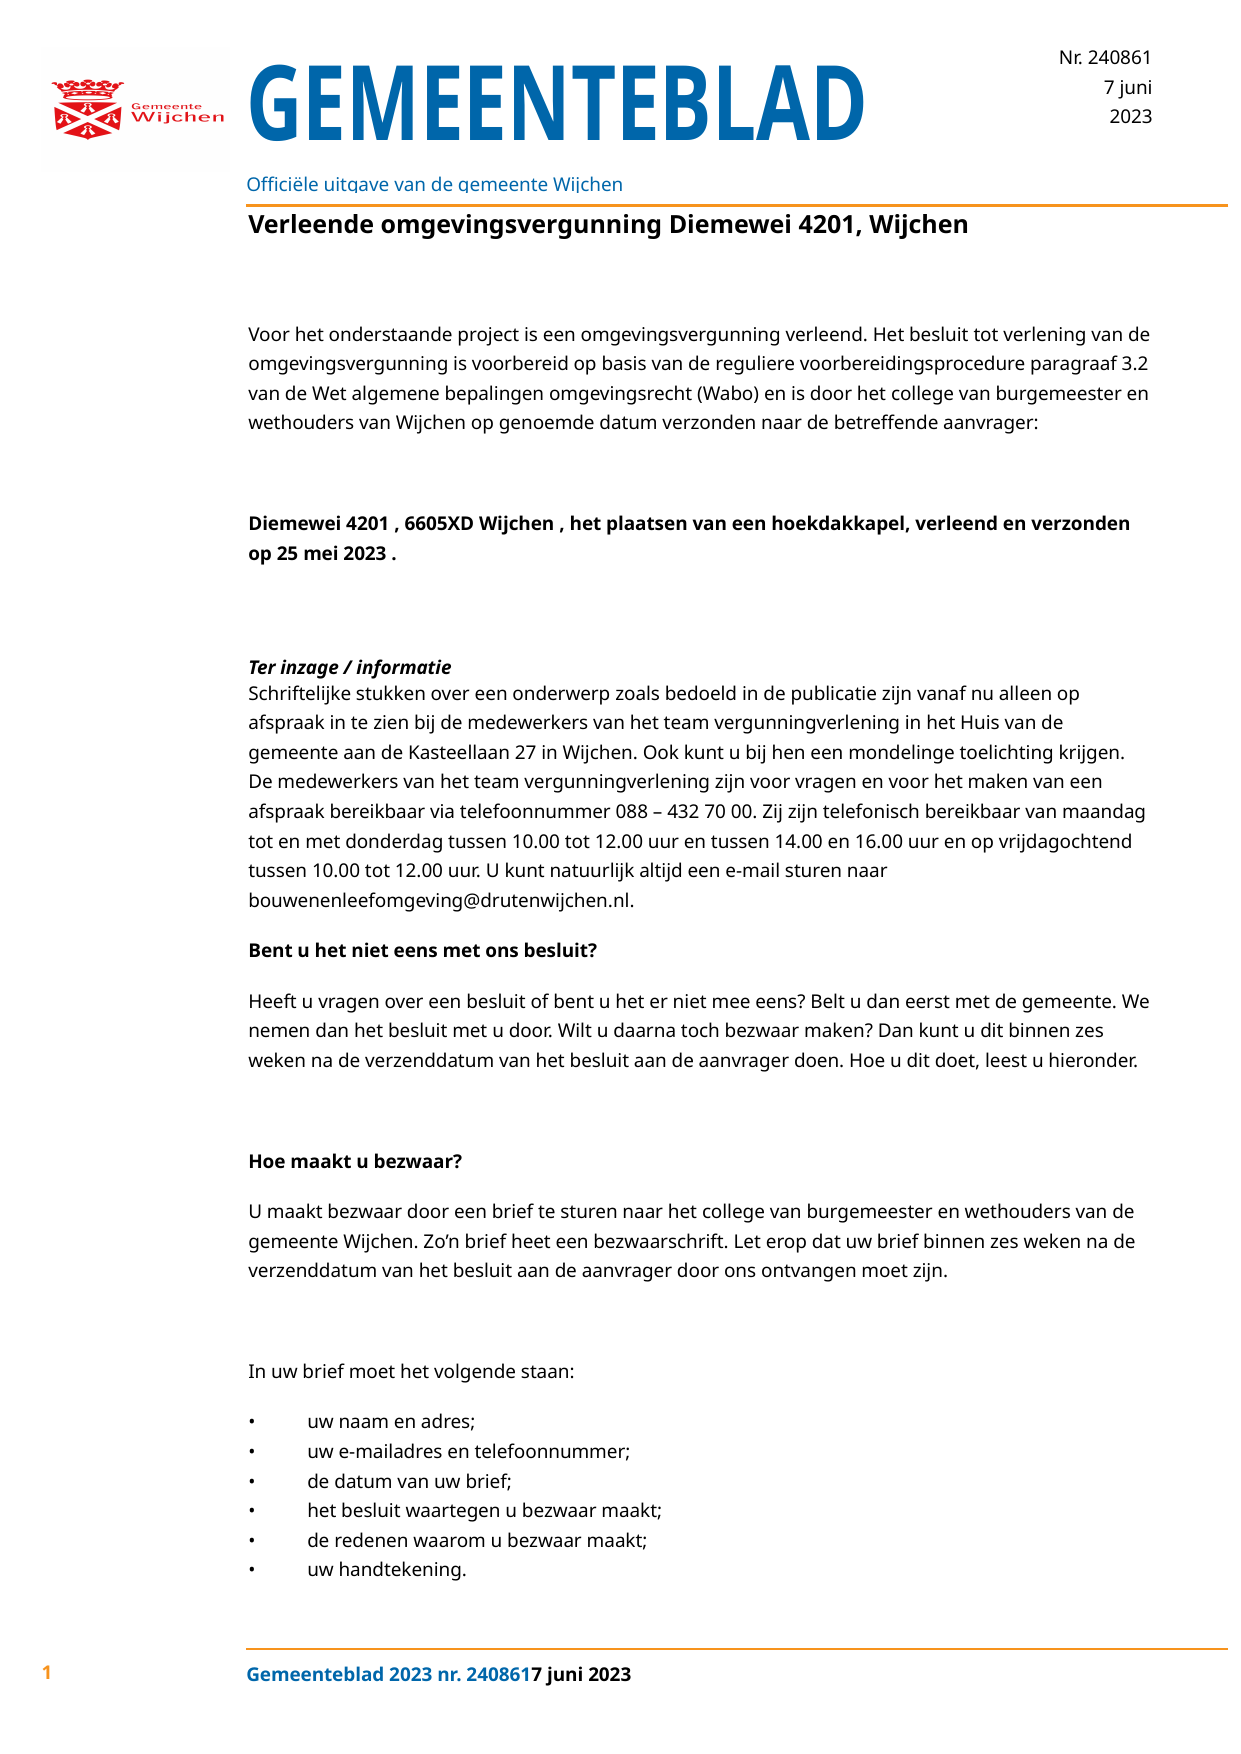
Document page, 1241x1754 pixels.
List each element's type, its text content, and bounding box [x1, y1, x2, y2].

list uw e-mailadres en telefoonnummer; [248, 1438, 1152, 1464]
text Hoe maakt u bezwaar? [248, 1148, 1152, 1174]
text Voor het onderstaande project is een omgevingsvergunning verleend. Het besluit tot verlening van de omgevingsvergunning is voorbereid op basis van de reguliere voorbereidingsprocedure paragraaf 3.2 van de Wet algemene bepalingen omgevingsrecht (Wabo) en is door het college van burgemeester en wethouders van Wijchen op genoemde datum verzonden naar de betreffende aanvrager: [248, 321, 1152, 435]
list de datum van uw brief; [248, 1468, 1152, 1494]
text Schriftelijke stukken over een onderwerp zoals bedoeld in de publicatie zijn vanaf nu alleen op afspraak in te zien bij de medewerkers van het team vergunningverlening in het Huis van de gemeente aan de Kasteellaan 27 in Wijchen. Ook kunt u bij hen een mondelinge toelichting krijgen. De medewerkers van het team vergunningverlening zijn voor vragen en voor het maken van een afspraak bereikbaar via telefoonnummer 088 – 432 70 00. Zij zijn telefonisch bereikbaar van maandag tot en met donderdag tussen 10.00 tot 12.00 uur en tussen 14.00 en 16.00 uur en op vrijdagochtend tussen 10.00 tot 12.00 uur. U kunt natuurlijk altijd een e-mail sturen naar bouwenenleefomgeving@drutenwijchen.nl. [248, 680, 1152, 913]
list uw naam en adres; [248, 1409, 1152, 1434]
text Verleende omgevingsvergunning Diemewei 4201, Wijchen [248, 207, 1152, 241]
picture [41, 47, 231, 172]
text Diemewei 4201 , 6605XD Wijchen , het plaatsen van een hoekdakkapel, verleend en verzonden op 25 mei 2023 . [248, 510, 1152, 566]
text In uw brief moet het volgende staan: [248, 1358, 1152, 1384]
list het besluit waartegen u bezwaar maakt; [248, 1497, 1152, 1523]
text Heeft u vragen over een besluit of bent u het er niet mee eens? Belt u dan eerst met de gemeente. We nemen dan het besluit met u door. Wilt u daarna toch bezwaar maken? Dan kunt u dit binnen zes weken na de verzenddatum van het besluit aan de aanvrager doen. Hoe u dit doet, leest u hieronder. [248, 988, 1152, 1073]
text Ter inzage / informatie [248, 654, 1152, 680]
list uw handtekening. [248, 1557, 1152, 1582]
text U maakt bezwaar door een brief te sturen naar het college van burgemeester en wethouders van de gemeente Wijchen. Zo’n brief heet een bezwaarschrift. Let erop dat uw brief binnen zes weken na de verzenddatum van het besluit aan de aanvrager door ons ontvangen moet zijn. [248, 1198, 1152, 1283]
list de redenen waarom u bezwaar maakt; [248, 1527, 1152, 1553]
text Bent u het niet eens met ons besluit? [248, 937, 1152, 963]
